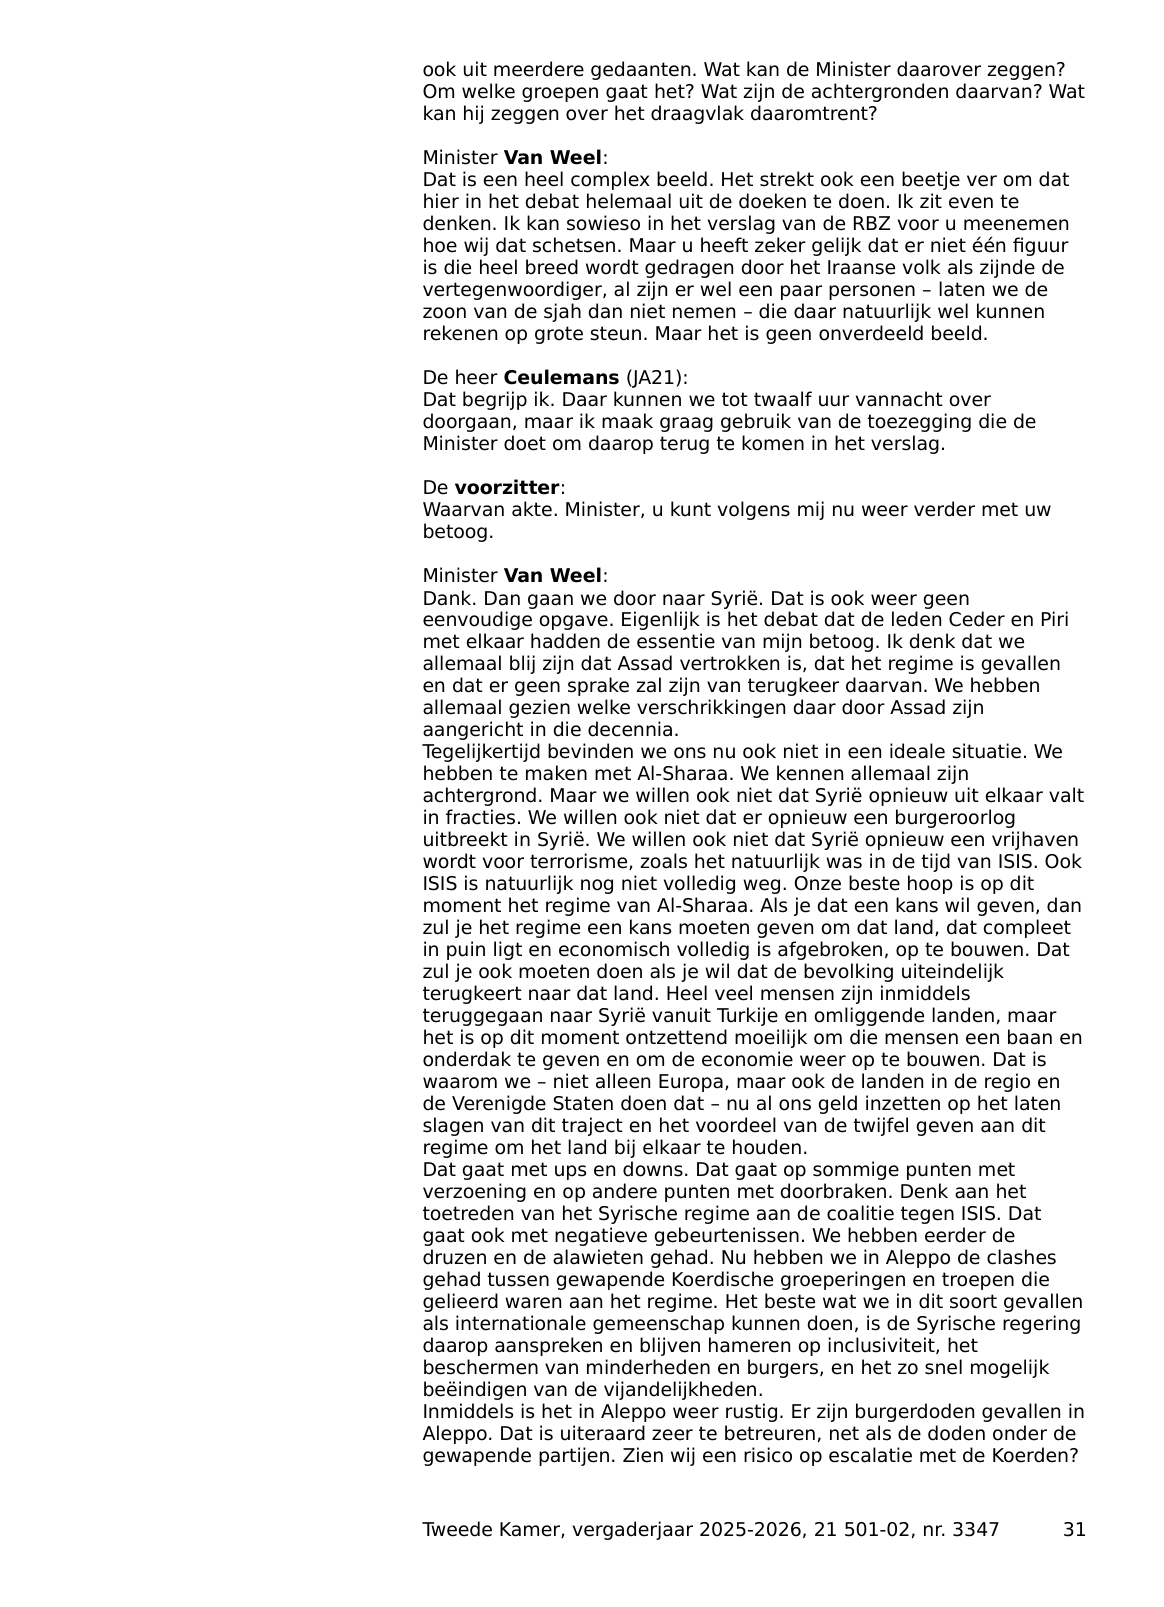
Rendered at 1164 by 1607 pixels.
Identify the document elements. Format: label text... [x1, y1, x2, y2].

text Minister Van Weel: [422, 565, 1087, 587]
text Minister Van Weel: [422, 147, 1087, 169]
text Dat begrijp ik. Daar kunnen we tot twaalf uur vannacht over doorgaan, maar ik maak graag gebruik van de toezegging die de Minister doet om daarop terug te komen in het verslag. [422, 389, 1087, 455]
text Dat is een heel complex beeld. Het strekt ook een beetje ver om dat hier in het debat helemaal uit de doeken te doen. Ik zit even te denken. Ik kan sowieso in het verslag van de RBZ voor u meenemen hoe wij dat schetsen. Maar u heeft zeker gelijk dat er niet één figuur is die heel breed wordt gedragen door het Iraanse volk als zijnde de vertegenwoordiger, al zijn er wel een paar personen – laten we de zoon van de sjah dan niet nemen – die daar natuurlijk wel kunnen rekenen op grote steun. Maar het is geen onverdeeld beeld. [422, 169, 1087, 345]
text Waarvan akte. Minister, u kunt volgens mij nu weer verder met uw betoog. [422, 499, 1087, 543]
text Dank. Dan gaan we door naar Syrië. Dat is ook weer geen eenvoudige opgave. Eigenlijk is het debat dat de leden Ceder en Piri met elkaar hadden de essentie van mijn betoog. Ik denk dat we allemaal blij zijn dat Assad vertrokken is, dat het regime is gevallen en dat er geen sprake zal zijn van terugkeer daarvan. We hebben allemaal gezien welke verschrikkingen daar door Assad zijn aangericht in die decennia. [422, 587, 1087, 741]
text Dat gaat met ups en downs. Dat gaat op sommige punten met verzoening en op andere punten met doorbraken. Denk aan het toetreden van het Syrische regime aan de coalitie tegen ISIS. Dat gaat ook met negatieve gebeurtenissen. We hebben eerder de druzen en de alawieten gehad. Nu hebben we in Aleppo de clashes gehad tussen gewapende Koerdische groeperingen en troepen die gelieerd waren aan het regime. Het beste wat we in dit soort gevallen als internationale gemeenschap kunnen doen, is de Syrische regering daarop aanspreken en blijven hameren op inclusiviteit, het beschermen van minderheden en burgers, en het zo snel mogelijk beëindigen van de vijandelijkheden. [422, 1159, 1087, 1401]
text ook uit meerdere gedaanten. Wat kan de Minister daarover zeggen? Om welke groepen gaat het? Wat zijn de achtergronden daarvan? Wat kan hij zeggen over het draagvlak daaromtrent? [422, 59, 1087, 125]
text Inmiddels is het in Aleppo weer rustig. Er zijn burgerdoden gevallen in Aleppo. Dat is uiteraard zeer te betreuren, net als de doden onder de gewapende partijen. Zien wij een risico op escalatie met de Koerden? [422, 1401, 1087, 1467]
text De voorzitter: [422, 477, 1087, 499]
text De heer Ceulemans (JA21): [422, 367, 1087, 389]
text Tegelijkertijd bevinden we ons nu ook niet in een ideale situatie. We hebben te maken met Al-Sharaa. We kennen allemaal zijn achtergrond. Maar we willen ook niet dat Syrië opnieuw uit elkaar valt in fracties. We willen ook niet dat er opnieuw een burgeroorlog uitbreekt in Syrië. We willen ook niet dat Syrië opnieuw een vrijhaven wordt voor terrorisme, zoals het natuurlijk was in de tijd van ISIS. Ook ISIS is natuurlijk nog niet volledig weg. Onze beste hoop is op dit moment het regime van Al-Sharaa. Als je dat een kans wil geven, dan zul je het regime een kans moeten geven om dat land, dat compleet in puin ligt en economisch volledig is afgebroken, op te bouwen. Dat zul je ook moeten doen als je wil dat de bevolking uiteindelijk terugkeert naar dat land. Heel veel mensen zijn inmiddels teruggegaan naar Syrië vanuit Turkije en omliggende landen, maar het is op dit moment ontzettend moeilijk om die mensen een baan en onderdak te geven en om de economie weer op te bouwen. Dat is waarom we – niet alleen Europa, maar ook de landen in de regio en de Verenigde Staten doen dat – nu al ons geld inzetten op het laten slagen van dit traject en het voordeel van de twijfel geven aan dit regime om het land bij elkaar te houden. [422, 741, 1087, 1159]
